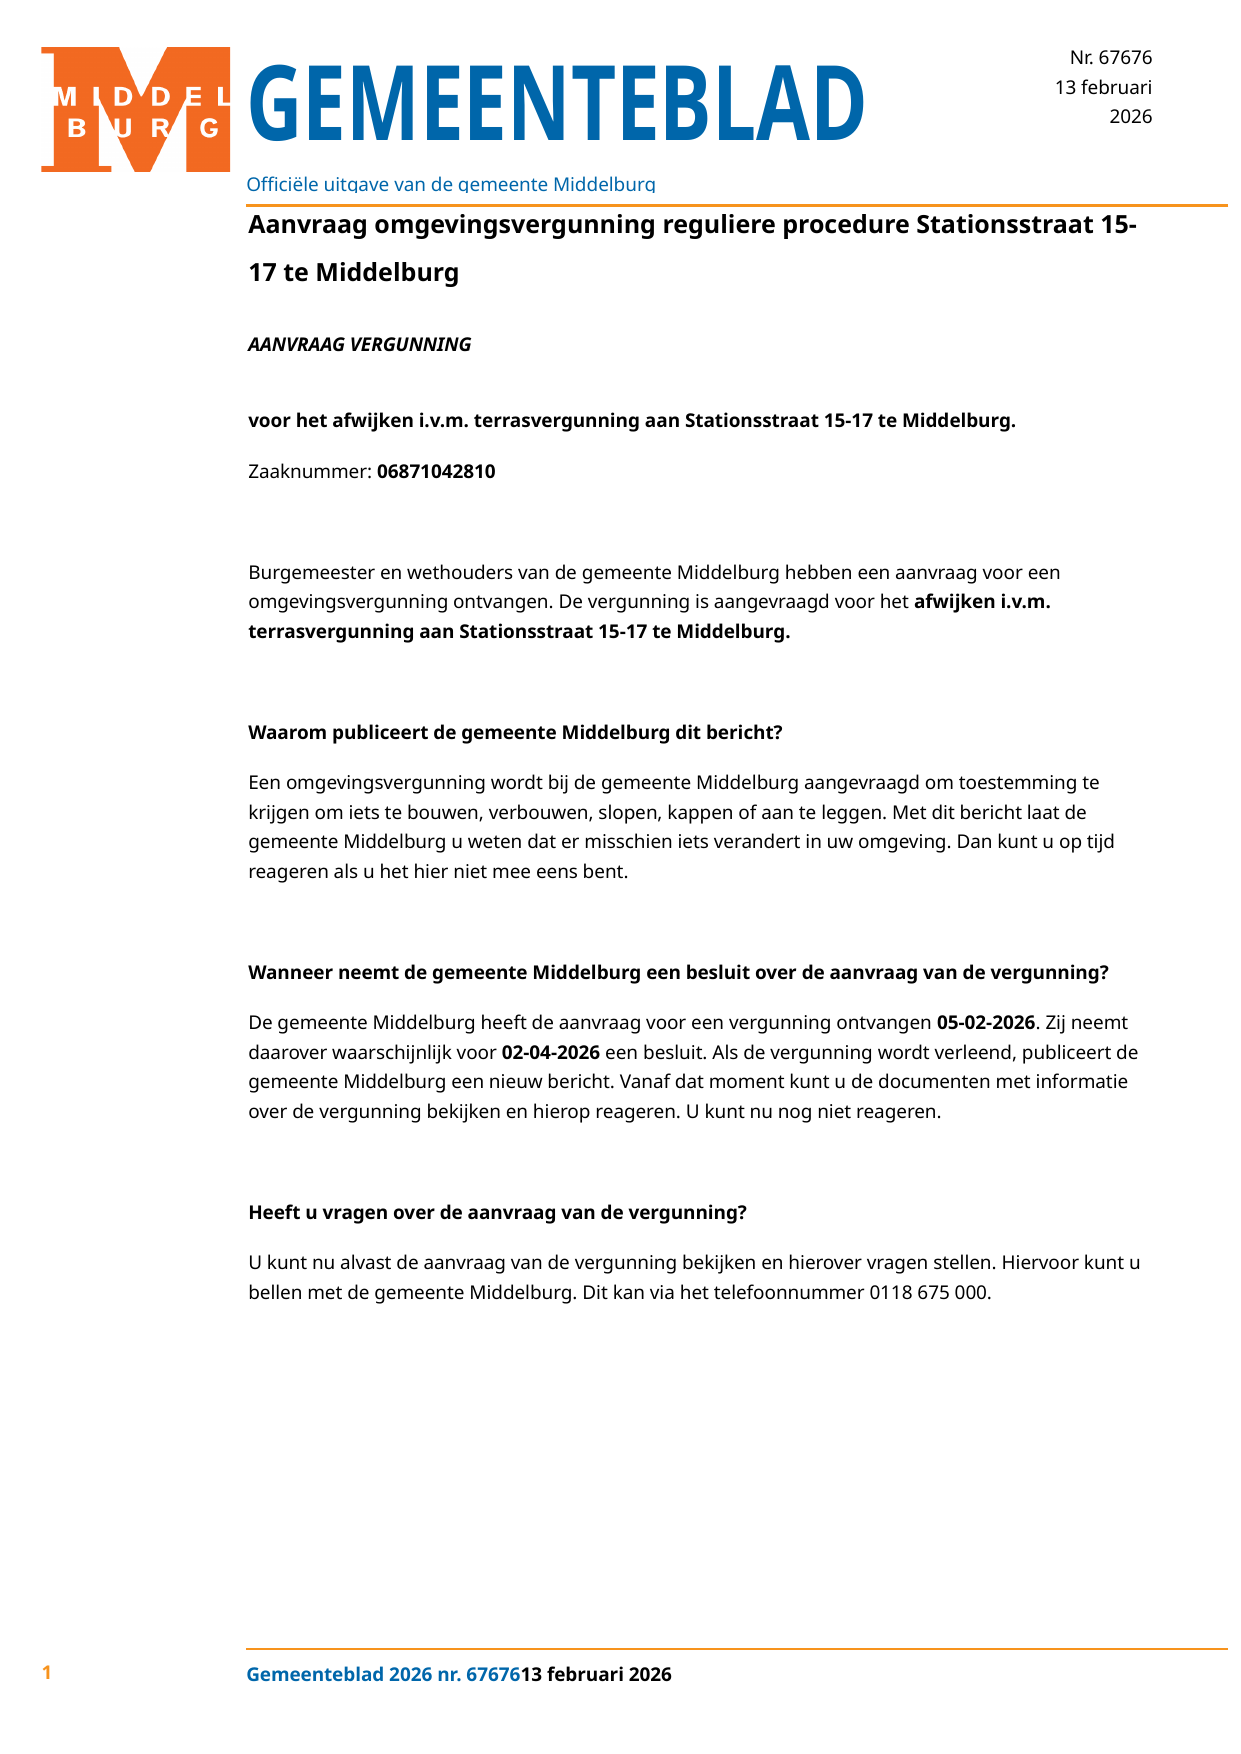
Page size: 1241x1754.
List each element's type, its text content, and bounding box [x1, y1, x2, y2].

text Heeft u vragen over de aanvraag van de vergunning? [248, 1199, 1152, 1224]
picture [41, 47, 231, 172]
text voor het afwijken i.v.m. terrasvergunning aan Stationsstraat 15-17 te Middelburg. [248, 408, 1152, 433]
text De gemeente Middelburg heeft de aanvraag voor een vergunning ontvangen 05-02-2026. Zij neemt daarover waarschijnlijk voor 02-04-2026 een besluit. Als de vergunning wordt verleend, publiceert de gemeente Middelburg een nieuw bericht. Vanaf dat moment kunt u de documenten met informatie over de vergunning bekijken en hierop reageren. U kunt nu nog niet reageren. [248, 1009, 1152, 1124]
text Aanvraag omgevingsvergunning reguliere procedure Stationsstraat 15-17 te Middelburg [248, 207, 1152, 288]
text Waarom publiceert de gemeente Middelburg dit bericht? [248, 719, 1152, 744]
text Een omgevingsvergunning wordt bij de gemeente Middelburg aangevraagd om toestemming te krijgen om iets te bouwen, verbouwen, slopen, kappen of aan te leggen. Met dit bericht laat de gemeente Middelburg u weten dat er misschien iets verandert in uw omgeving. Dan kunt u op tijd reageren als u het hier niet mee eens bent. [248, 769, 1152, 884]
text Wanneer neemt de gemeente Middelburg een besluit over de aanvraag van de vergunning? [248, 959, 1152, 984]
text Burgemeester en wethouders van de gemeente Middelburg hebben een aanvraag voor een omgevingsvergunning ontvangen. De vergunning is aangevraagd voor het afwijken i.v.m. terrasvergunning aan Stationsstraat 15-17 te Middelburg. [248, 559, 1152, 644]
text U kunt nu alvast de aanvraag van de vergunning bekijken en hierover vragen stellen. Hiervoor kunt u bellen met de gemeente Middelburg. Dit kan via het telefoonnummer 0118 675 000. [248, 1249, 1152, 1304]
text AANVRAAG VERGUNNING [248, 331, 1152, 357]
text Zaaknummer: 06871042810 [248, 458, 1152, 484]
